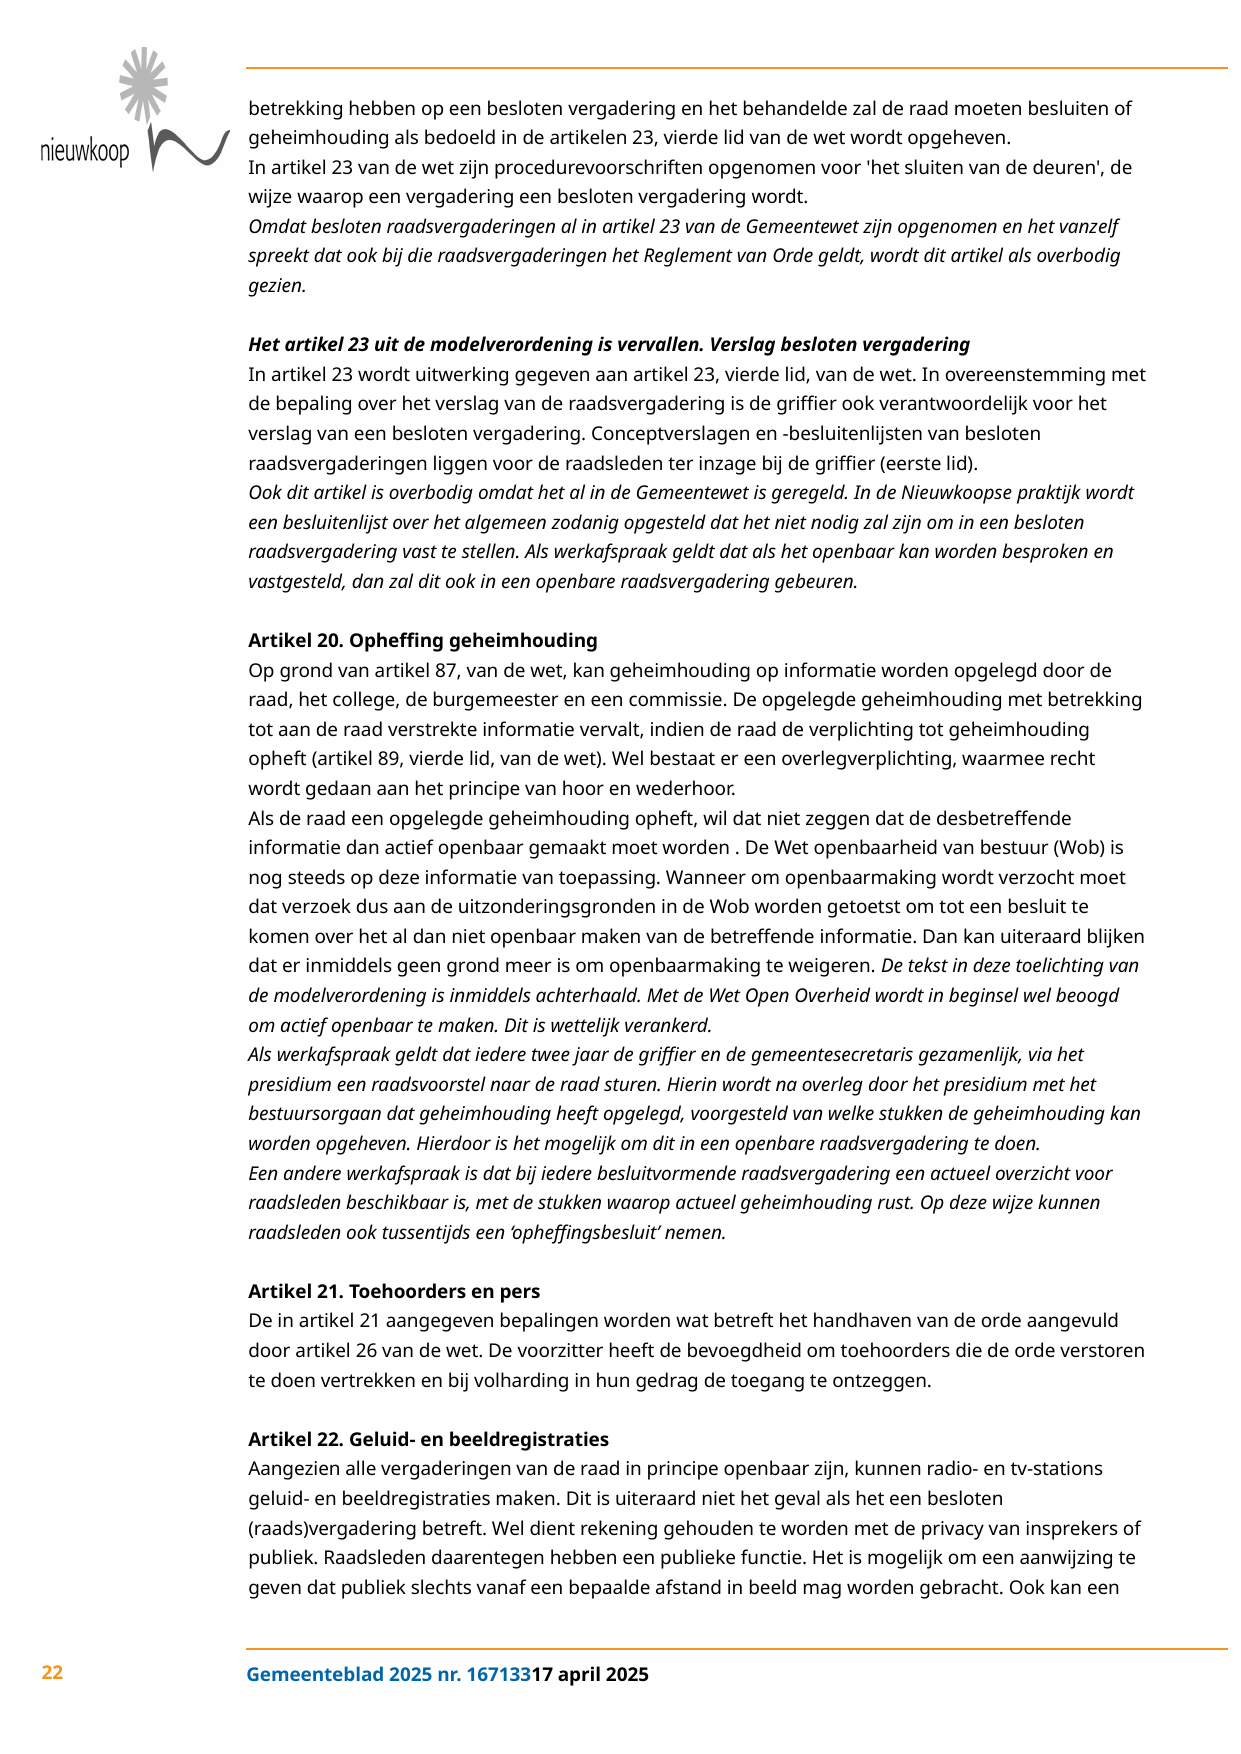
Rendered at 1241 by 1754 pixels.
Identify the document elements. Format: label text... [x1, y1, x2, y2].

text Aangezien alle vergaderingen van de raad in principe openbaar zijn, kunnen radio- en tv-stations geluid- en beeldregistraties maken. Dit is uiteraard niet het geval als het een besloten (raads)vergadering betreft. Wel dient rekening gehouden te worden met de privacy van insprekers of publiek. Raadsleden daarentegen hebben een publieke functie. Het is mogelijk om een aanwijzing te geven dat publiek slechts vanaf een bepaalde afstand in beeld mag worden gebracht. Ook kan een [248, 1456, 1152, 1600]
text Artikel 21. Toehoorders en pers [248, 1278, 1152, 1304]
text Artikel 20. Opheffing geheimhouding [248, 627, 1152, 653]
text In artikel 23 van de wet zijn procedurevoorschriften opgenomen voor 'het sluiten van de deuren', de wijze waarop een vergadering een besloten vergadering wordt. [248, 154, 1152, 209]
text Een andere werkafspraak is dat bij iedere besluitvormende raadsvergadering een actueel overzicht voor raadsleden beschikbaar is, met de stukken waarop actueel geheimhouding rust. Op deze wijze kunnen raadsleden ook tussentijds een ‘opheffingsbesluit’ nemen. [248, 1160, 1152, 1245]
text Het artikel 23 uit de modelverordening is vervallen. Verslag besloten vergadering [248, 331, 1152, 357]
text Omdat besloten raadsvergaderingen al in artikel 23 van de Gemeentewet zijn opgenomen en het vanzelf spreekt dat ook bij die raadsvergaderingen het Reglement van Orde geldt, wordt dit artikel als overbodig gezien. [248, 213, 1152, 298]
picture [41, 47, 231, 172]
text Als de raad een opgelegde geheimhouding opheft, wil dat niet zeggen dat de desbetreffende informatie dan actief openbaar gemaakt moet worden . De Wet openbaarheid van bestuur (Wob) is nog steeds op deze informatie van toepassing. Wanneer om openbaarmaking wordt verzocht moet dat verzoek dus aan de uitzonderingsgronden in de Wob worden getoetst om tot een besluit te komen over het al dan niet openbaar maken van de betreffende informatie. Dan kan uiteraard blijken dat er inmiddels geen grond meer is om openbaarmaking te weigeren. De tekst in deze toelichting van de modelverordening is inmiddels achterhaald. Met de Wet Open Overheid wordt in beginsel wel beoogd om actief openbaar te maken. Dit is wettelijk verankerd. [248, 805, 1152, 1038]
text Als werkafspraak geldt dat iedere twee jaar de griffier en de gemeentesecretaris gezamenlijk, via het presidium een raadsvoorstel naar de raad sturen. Hierin wordt na overleg door het presidium met het bestuursorgaan dat geheimhouding heeft opgelegd, voorgesteld van welke stukken de geheimhouding kan worden opgeheven. Hierdoor is het mogelijk om dit in een openbare raadsvergadering te doen. [248, 1041, 1152, 1156]
text betrekking hebben op een besloten vergadering en het behandelde zal de raad moeten besluiten of geheimhouding als bedoeld in de artikelen 23, vierde lid van de wet wordt opgeheven. [248, 95, 1152, 150]
text In artikel 23 wordt uitwerking gegeven aan artikel 23, vierde lid, van de wet. In overeenstemming met de bepaling over het verslag van de raadsvergadering is de griffier ook verantwoordelijk voor het verslag van een besloten vergadering. Conceptverslagen en -besluitenlijsten van besloten raadsvergaderingen liggen voor de raadsleden ter inzage bij de griffier (eerste lid). [248, 361, 1152, 476]
text De in artikel 21 aangegeven bepalingen worden wat betreft het handhaven van de orde aangevuld door artikel 26 van de wet. De voorzitter heeft de bevoegdheid om toehoorders die de orde verstoren te doen vertrekken en bij volharding in hun gedrag de toegang te ontzeggen. [248, 1308, 1152, 1393]
text Artikel 22. Geluid- en beeldregistraties [248, 1426, 1152, 1452]
text Op grond van artikel 87, van de wet, kan geheimhouding op informatie worden opgelegd door de raad, het college, de burgemeester en een commissie. De opgelegde geheimhouding met betrekking tot aan de raad verstrekte informatie vervalt, indien de raad de verplichting tot geheimhouding opheft (artikel 89, vierde lid, van de wet). Wel bestaat er een overlegverplichting, waarmee recht wordt gedaan aan het principe van hoor en wederhoor. [248, 657, 1152, 801]
text Ook dit artikel is overbodig omdat het al in de Gemeentewet is geregeld. In de Nieuwkoopse praktijk wordt een besluitenlijst over het algemeen zodanig opgesteld dat het niet nodig zal zijn om in een besloten raadsvergadering vast te stellen. Als werkafspraak geldt dat als het openbaar kan worden besproken en vastgesteld, dan zal dit ook in een openbare raadsvergadering gebeuren. [248, 479, 1152, 594]
